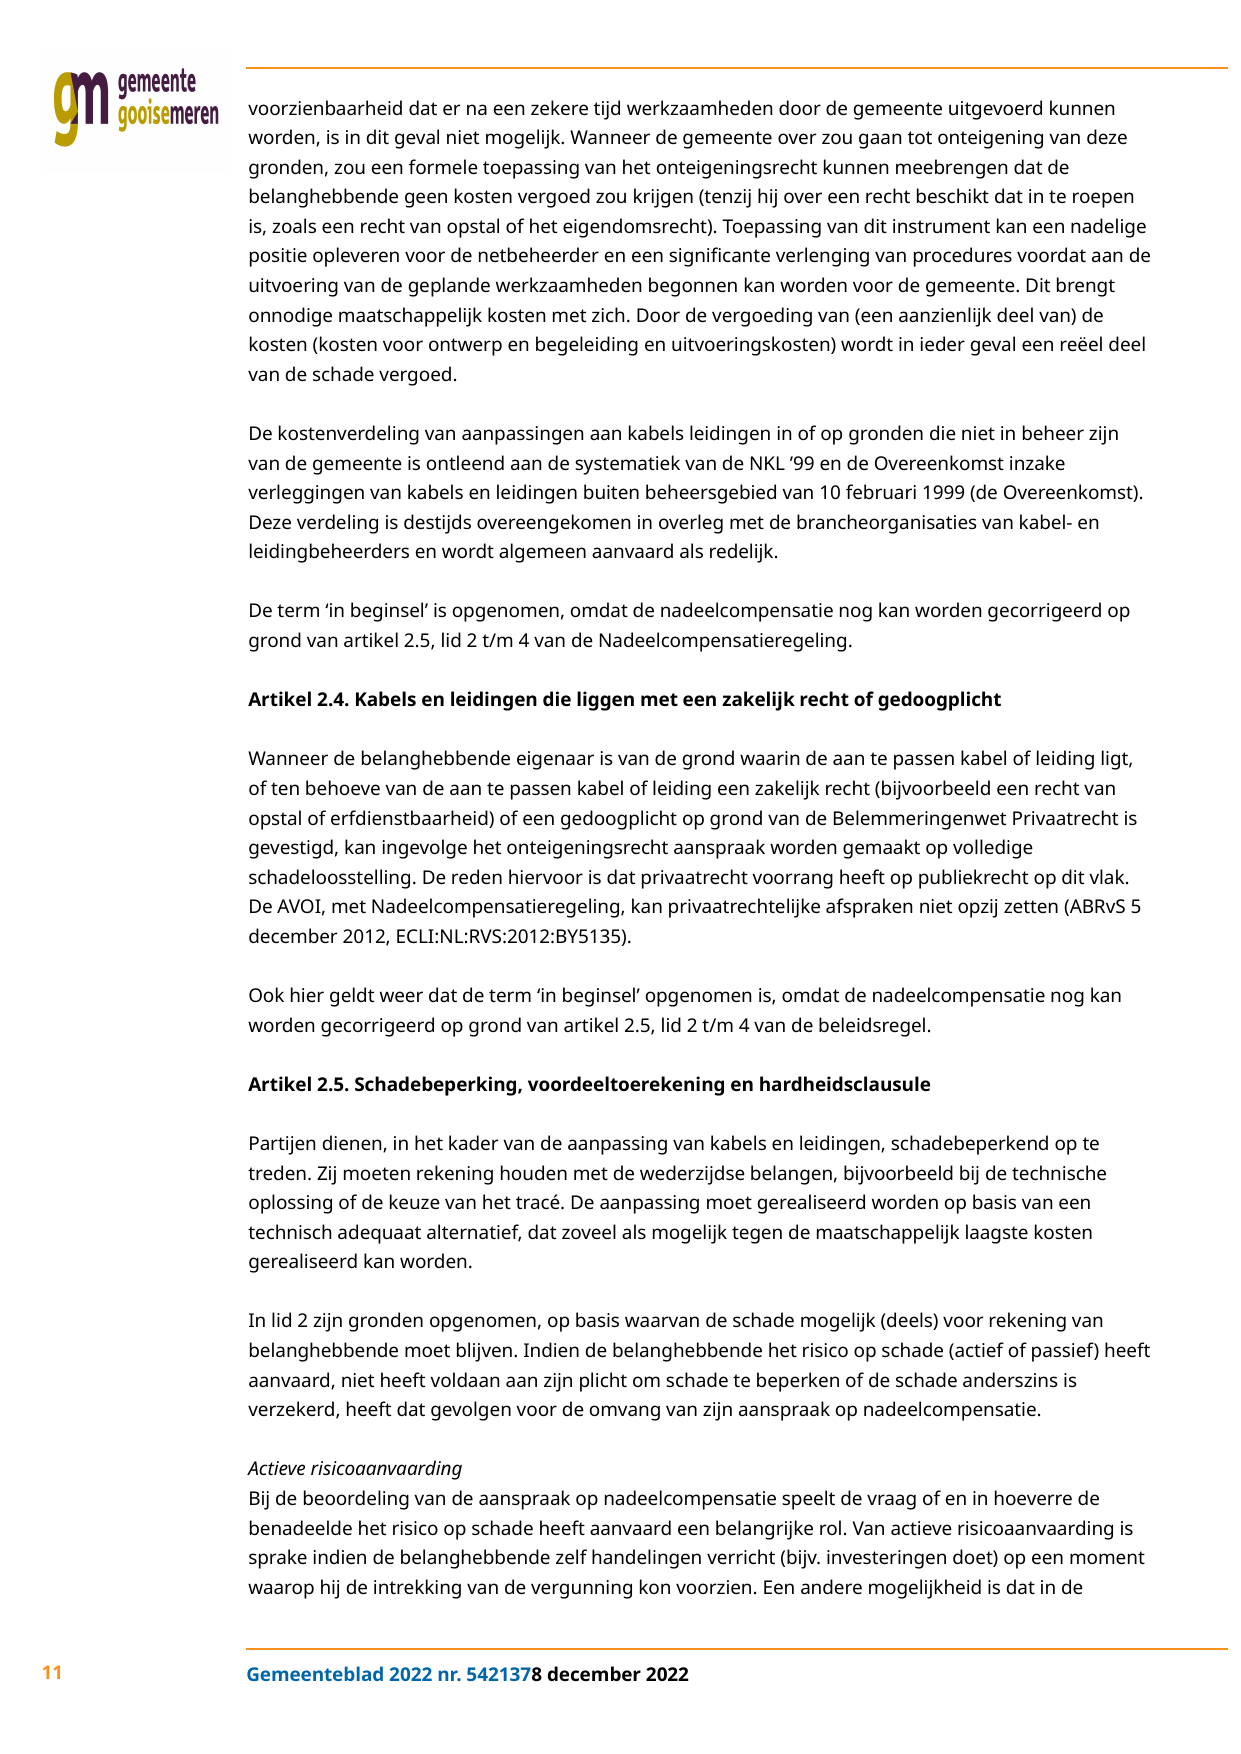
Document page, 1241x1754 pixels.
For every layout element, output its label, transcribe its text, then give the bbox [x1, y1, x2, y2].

picture [41, 47, 231, 172]
text voorzienbaarheid dat er na een zekere tijd werkzaamheden door de gemeente uitgevoerd kunnen worden, is in dit geval niet mogelijk. Wanneer de gemeente over zou gaan tot onteigening van deze gronden, zou een formele toepassing van het onteigeningsrecht kunnen meebrengen dat de belanghebbende geen kosten vergoed zou krijgen (tenzij hij over een recht beschikt dat in te roepen is, zoals een recht van opstal of het eigendomsrecht). Toepassing van dit instrument kan een nadelige positie opleveren voor de netbeheerder en een significante verlenging van procedures voordat aan de uitvoering van de geplande werkzaamheden begonnen kan worden voor de gemeente. Dit brengt onnodige maatschappelijk kosten met zich. Door de vergoeding van (een aanzienlijk deel van) de kosten (kosten voor ontwerp en begeleiding en uitvoeringskosten) wordt in ieder geval een reëel deel van de schade vergoed. [248, 95, 1152, 387]
text Bij de beoordeling van de aanspraak op nadeelcompensatie speelt de vraag of en in hoeverre de benadeelde het risico op schade heeft aanvaard een belangrijke rol. Van actieve risicoaanvaarding is sprake indien de belanghebbende zelf handelingen verricht (bijv. investeringen doet) op een moment waarop hij de intrekking van de vergunning kon voorzien. Een andere mogelijkheid is dat in de [248, 1485, 1152, 1600]
text Partijen dienen, in het kader van de aanpassing van kabels en leidingen, schadebeperkend op te treden. Zij moeten rekening houden met de wederzijdse belangen, bijvoorbeeld bij de technische oplossing of de keuze van het tracé. De aanpassing moet gerealiseerd worden op basis van een technisch adequaat alternatief, dat zoveel als mogelijk tegen de maatschappelijk laagste kosten gerealiseerd kan worden. [248, 1130, 1152, 1274]
text Ook hier geldt weer dat de term ‘in beginsel’ opgenomen is, omdat de nadeelcompensatie nog kan worden gecorrigeerd op grond van artikel 2.5, lid 2 t/m 4 van de beleidsregel. [248, 982, 1152, 1038]
text Actieve risicoaanvaarding [248, 1456, 1152, 1481]
text Artikel 2.4. Kabels en leidingen die liggen met een zakelijk recht of gedoogplicht [248, 686, 1152, 712]
text In lid 2 zijn gronden opgenomen, op basis waarvan de schade mogelijk (deels) voor rekening van belanghebbende moet blijven. Indien de belanghebbende het risico op schade (actief of passief) heeft aanvaard, niet heeft voldaan aan zijn plicht om schade te beperken of de schade anderszins is verzekerd, heeft dat gevolgen voor de omvang van zijn aanspraak op nadeelcompensatie. [248, 1308, 1152, 1422]
text De kostenverdeling van aanpassingen aan kabels leidingen in of op gronden die niet in beheer zijn van de gemeente is ontleend aan de systematiek van de NKL ’99 en de Overeenkomst inzake verleggingen van kabels en leidingen buiten beheersgebied van 10 februari 1999 (de Overeenkomst). Deze verdeling is destijds overeengekomen in overleg met de brancheorganisaties van kabel- en leidingbeheerders en wordt algemeen aanvaard als redelijk. [248, 420, 1152, 564]
text De term ‘in beginsel’ is opgenomen, omdat de nadeelcompensatie nog kan worden gecorrigeerd op grond van artikel 2.5, lid 2 t/m 4 van de Nadeelcompensatieregeling. [248, 598, 1152, 653]
text Artikel 2.5. Schadebeperking, voordeeltoerekening en hardheidsclausule [248, 1071, 1152, 1097]
text Wanneer de belanghebbende eigenaar is van de grond waarin de aan te passen kabel of leiding ligt, of ten behoeve van de aan te passen kabel of leiding een zakelijk recht (bijvoorbeeld een recht van opstal of erfdienstbaarheid) of een gedoogplicht op grond van de Belemmeringenwet Privaatrecht is gevestigd, kan ingevolge het onteigeningsrecht aanspraak worden gemaakt op volledige schadeloosstelling. De reden hiervoor is dat privaatrecht voorrang heeft op publiekrecht op dit vlak. De AVOI, met Nadeelcompensatieregeling, kan privaatrechtelijke afspraken niet opzij zetten (ABRvS 5 december 2012, ECLI:NL:RVS:2012:BY5135). [248, 746, 1152, 949]
